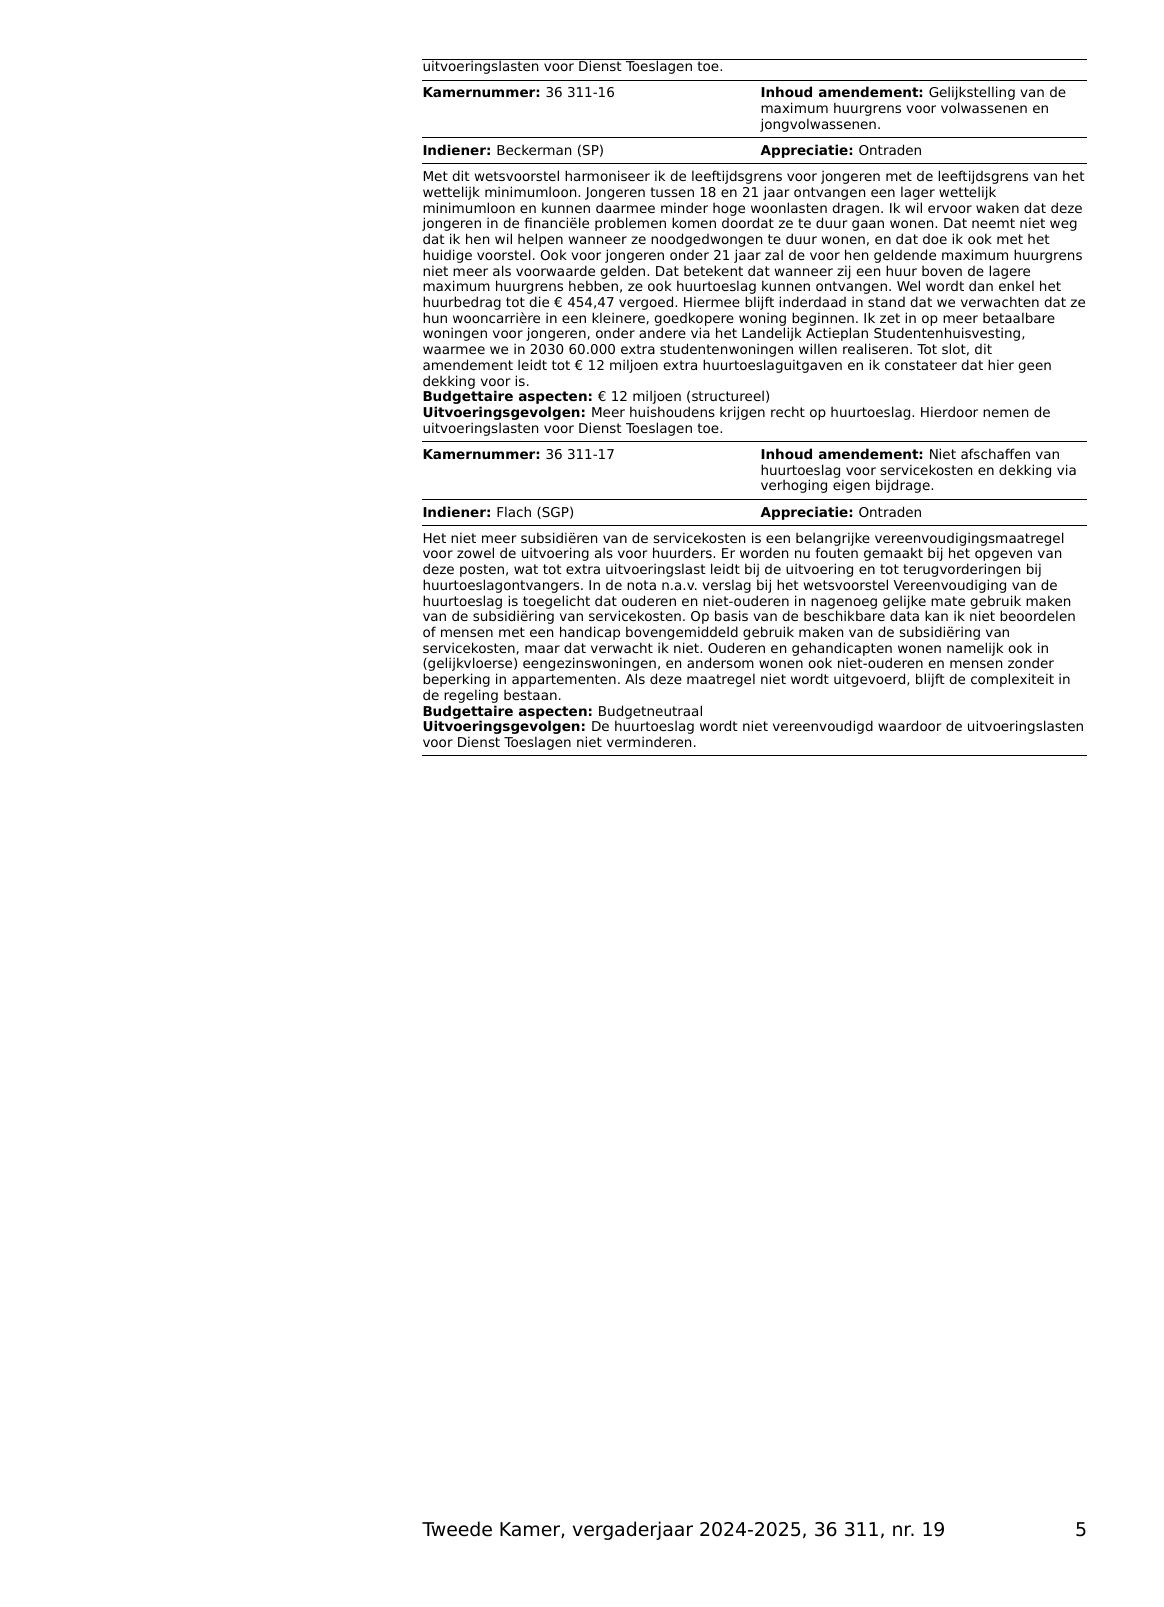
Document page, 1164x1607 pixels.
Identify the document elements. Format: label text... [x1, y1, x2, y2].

table_cell Budgettaire aspecten: € 12 miljoen (structureel) [422, 389, 1087, 405]
table_cell Uitvoeringsgevolgen: Meer huishoudens krijgen recht op huurtoeslag. Hierdoor nemen de uitvoeringslasten voor Dienst Toeslagen toe. [422, 405, 1087, 441]
table_cell Kamernummer: 36 311-17 [422, 442, 754, 499]
table_cell uitvoeringslasten voor Dienst Toeslagen toe. [422, 60, 1087, 79]
table_cell Met dit wetsvoorstel harmoniseer ik de leeftijdsgrens voor jongeren met de leeftijdsgrens van het wettelijk minimumloon. Jongeren tussen 18 en 21 jaar ontvangen een lager wettelijk minimumloon en kunnen daarmee minder hoge woonlasten dragen. Ik wil ervoor waken dat deze jongeren in de financiële problemen komen doordat ze te duur gaan wonen. Dat neemt niet weg dat ik hen wil helpen wanneer ze noodgedwongen te duur wonen, en dat doe ik ook met het huidige voorstel. Ook voor jongeren onder 21 jaar zal de voor hen geldende maximum huurgrens niet meer als voorwaarde gelden. Dat betekent dat wanneer zij een huur boven de lagere maximum huurgrens hebben, ze ook huurtoeslag kunnen ontvangen. Wel wordt dan enkel het huurbedrag tot die € 454,47 vergoed. Hiermee blijft inderdaad in stand dat we verwachten dat ze hun wooncarrière in een kleinere, goedkopere woning beginnen. Ik zet in op meer betaalbare woningen voor jongeren, onder andere via het Landelijk Actieplan Studentenhuisvesting, waarmee we in 2030 60.000 extra studentenwoningen willen realiseren. Tot slot, dit amendement leidt tot € 12 miljoen extra huurtoeslaguitgaven en ik constateer dat hier geen dekking voor is. [422, 164, 1087, 389]
table_cell Uitvoeringsgevolgen: De huurtoeslag wordt niet vereenvoudigd waardoor de uitvoeringslasten voor Dienst Toeslagen niet verminderen. [422, 719, 1087, 755]
table_cell Inhoud amendement: Niet afschaffen van huurtoeslag voor servicekosten en dekking via verhoging eigen bijdrage. [754, 442, 1087, 499]
table_cell Indiener: Beckerman (SP) [422, 138, 754, 163]
table_cell Appreciatie: Ontraden [754, 500, 1087, 525]
table_cell Appreciatie: Ontraden [754, 138, 1087, 163]
table_cell Budgettaire aspecten: Budgetneutraal [422, 704, 1087, 719]
table_cell Indiener: Flach (SGP) [422, 500, 754, 525]
table_cell Kamernummer: 36 311-16 [422, 81, 754, 137]
table_cell Het niet meer subsidiëren van de servicekosten is een belangrijke vereenvoudigingsmaatregel voor zowel de uitvoering als voor huurders. Er worden nu fouten gemaakt bij het opgeven van deze posten, wat tot extra uitvoeringslast leidt bij de uitvoering en tot terugvorderingen bij huurtoeslagontvangers. In de nota n.a.v. verslag bij het wetsvoorstel Vereenvoudiging van de huurtoeslag is toegelicht dat ouderen en niet-ouderen in nagenoeg gelijke mate gebruik maken van de subsidiëring van servicekosten. Op basis van de beschikbare data kan ik niet beoordelen of mensen met een handicap bovengemiddeld gebruik maken van de subsidiëring van servicekosten, maar dat verwacht ik niet. Ouderen en gehandicapten wonen namelijk ook in (gelijkvloerse) eengezinswoningen, en andersom wonen ook niet-ouderen en mensen zonder beperking in appartementen. Als deze maatregel niet wordt uitgevoerd, blijft de complexiteit in de regeling bestaan. [422, 526, 1087, 703]
table_cell Inhoud amendement: Gelijkstelling van de maximum huurgrens voor volwassenen en jongvolwassenen. [754, 81, 1087, 137]
